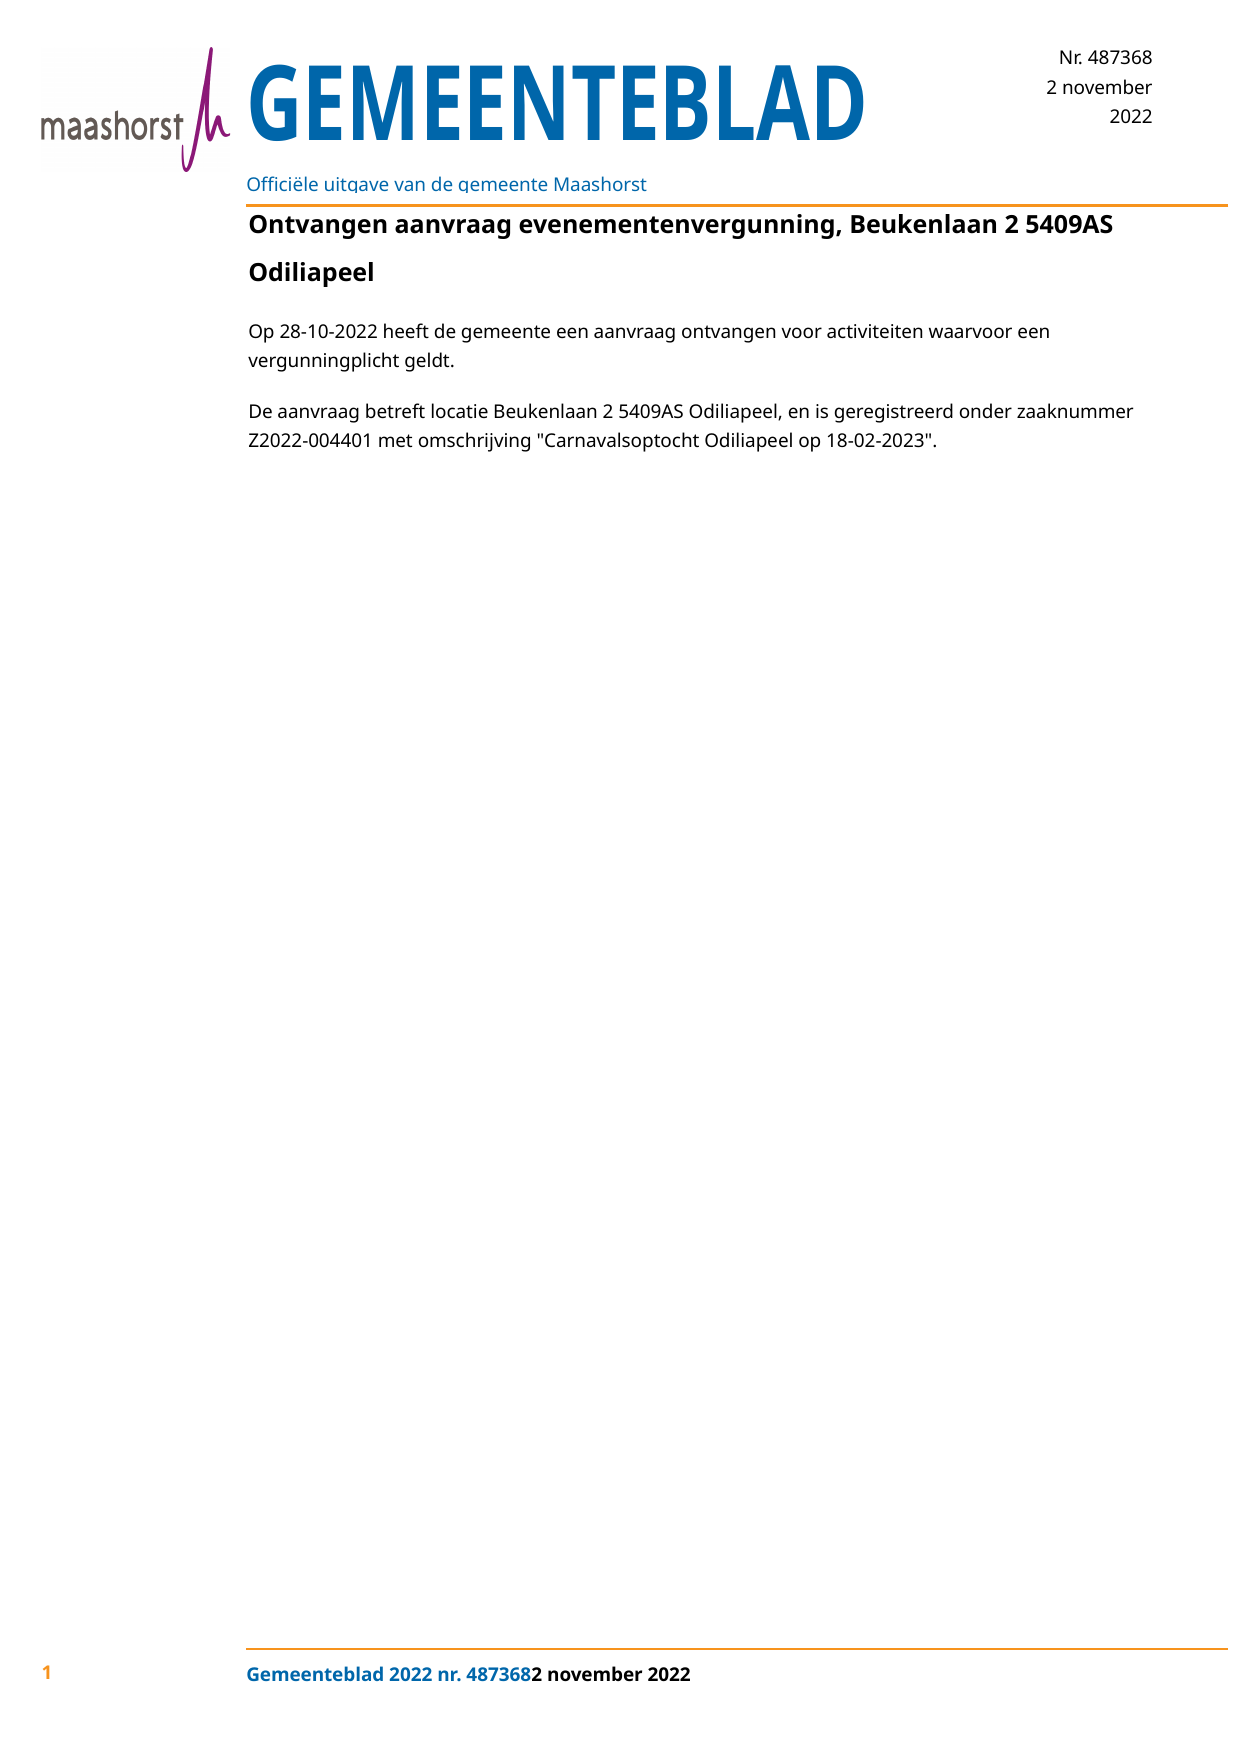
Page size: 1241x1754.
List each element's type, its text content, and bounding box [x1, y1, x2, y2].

picture [41, 47, 231, 172]
text De aanvraag betreft locatie Beukenlaan 2 5409AS Odiliapeel, en is geregistreerd onder zaaknummer Z2022-004401 met omschrijving "Carnavalsoptocht Odiliapeel op 18-02-2023". [248, 398, 1152, 453]
text Ontvangen aanvraag evenementenvergunning, Beukenlaan 2 5409AS Odiliapeel [248, 207, 1152, 288]
text Op 28-10-2022 heeft de gemeente een aanvraag ontvangen voor activiteiten waarvoor een vergunningplicht geldt. [248, 318, 1152, 373]
